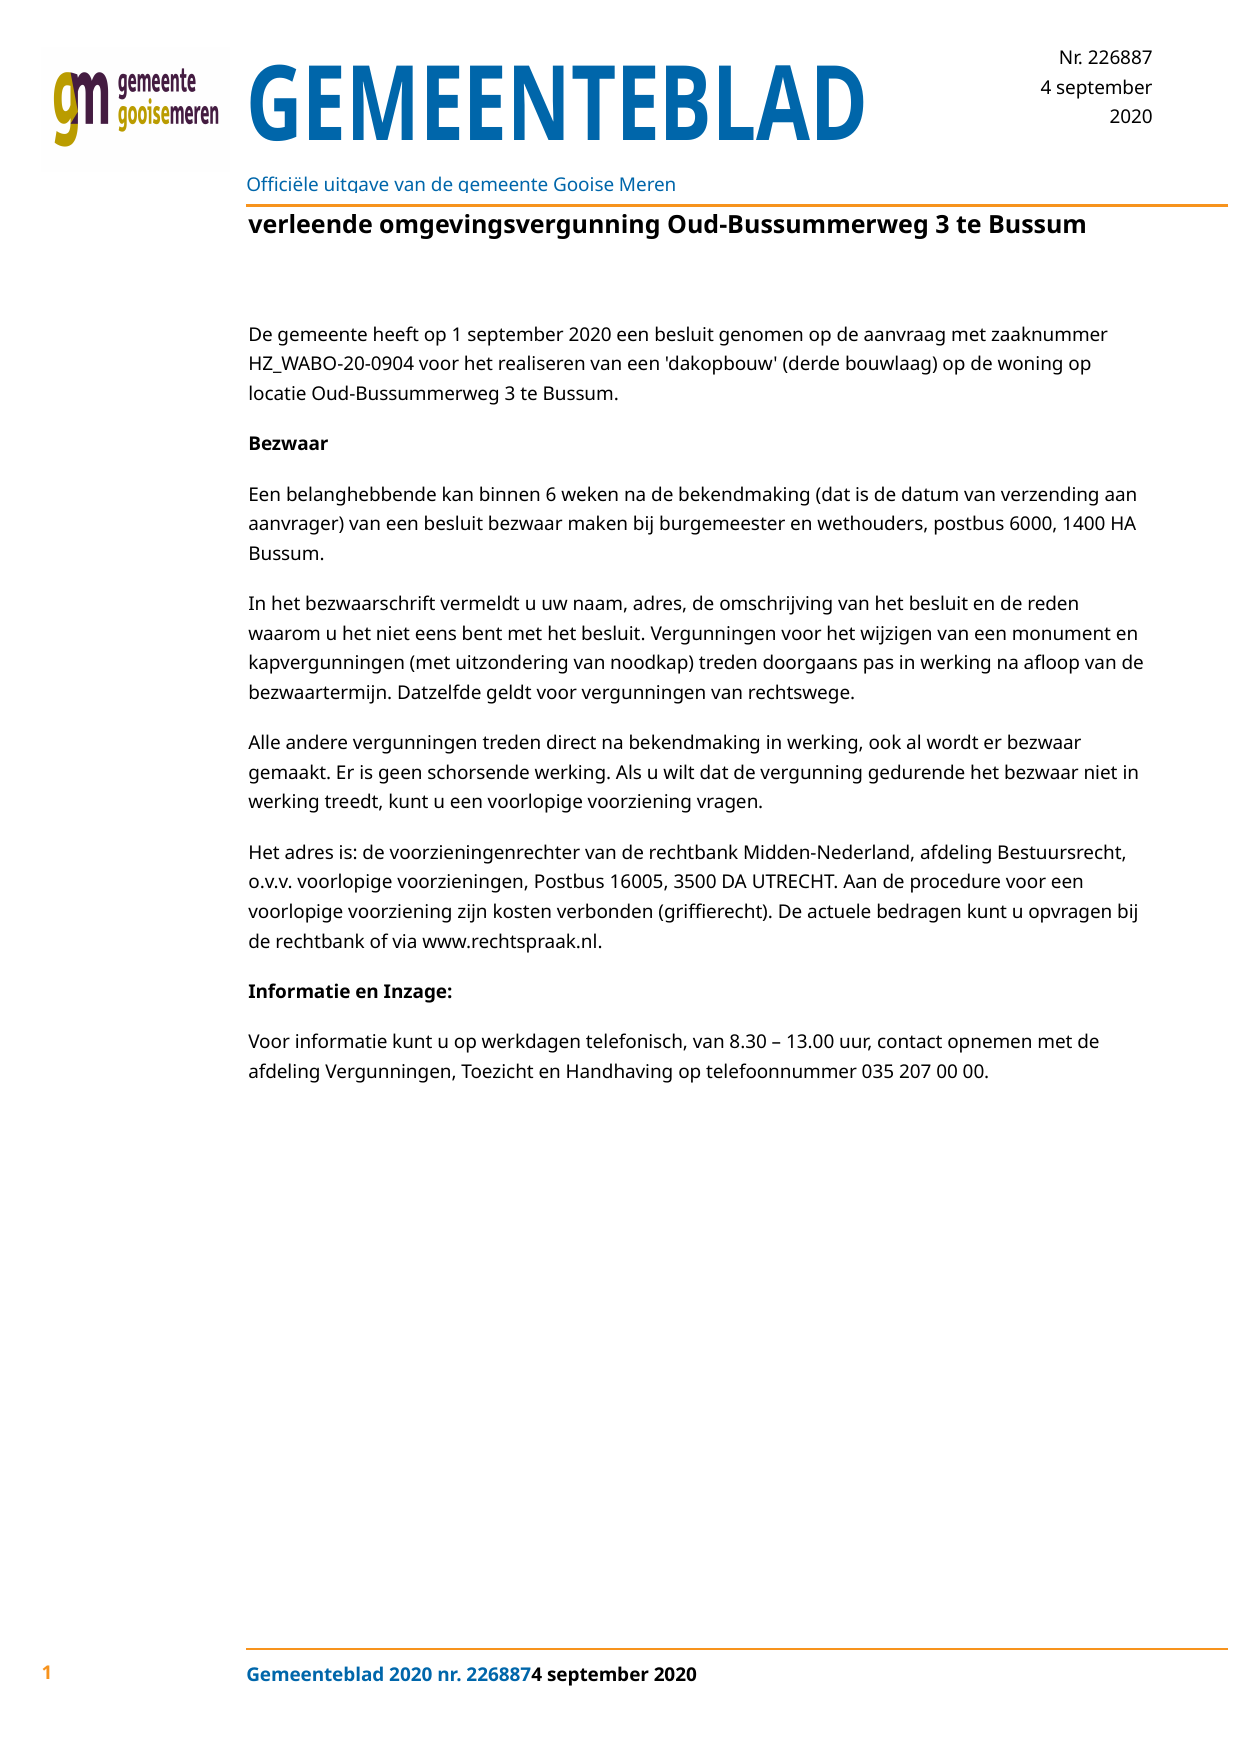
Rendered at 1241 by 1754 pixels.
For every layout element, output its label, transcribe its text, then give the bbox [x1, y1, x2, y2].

text Het adres is: de voorzieningenrechter van de rechtbank Midden-Nederland, afdeling Bestuursrecht, o.v.v. voorlopige voorzieningen, Postbus 16005, 3500 DA UTRECHT. Aan de procedure voor een voorlopige voorziening zijn kosten verbonden (griffierecht). De actuele bedragen kunt u opvragen bij de rechtbank of via www.rechtspraak.nl. [248, 839, 1152, 953]
picture [41, 47, 231, 172]
text verleende omgevingsvergunning Oud-Bussummerweg 3 te Bussum [248, 207, 1152, 241]
text Bezwaar [248, 430, 1152, 456]
text Een belanghebbende kan binnen 6 weken na de bekendmaking (dat is de datum van verzending aan aanvrager) van een besluit bezwaar maken bij burgemeester en wethouders, postbus 6000, 1400 HA Bussum. [248, 481, 1152, 566]
text Informatie en Inzage: [248, 978, 1152, 1004]
text In het bezwaarschrift vermeldt u uw naam, adres, de omschrijving van het besluit en de reden waarom u het niet eens bent met het besluit. Vergunningen voor het wijzigen van een monument en kapvergunningen (met uitzondering van noodkap) treden doorgaans pas in werking na afloop van de bezwaartermijn. Datzelfde geldt voor vergunningen van rechtswege. [248, 590, 1152, 705]
text Voor informatie kunt u op werkdagen telefonisch, van 8.30 – 13.00 uur, contact opnemen met de afdeling Vergunningen, Toezicht en Handhaving op telefoonnummer 035 207 00 00. [248, 1029, 1152, 1084]
text De gemeente heeft op 1 september 2020 een besluit genomen op de aanvraag met zaaknummer HZ_WABO-20-0904 voor het realiseren van een 'dakopbouw' (derde bouwlaag) op de woning op locatie Oud-Bussummerweg 3 te Bussum. [248, 321, 1152, 406]
text Alle andere vergunningen treden direct na bekendmaking in werking, ook al wordt er bezwaar gemaakt. Er is geen schorsende werking. Als u wilt dat de vergunning gedurende het bezwaar niet in werking treedt, kunt u een voorlopige voorziening vragen. [248, 729, 1152, 814]
